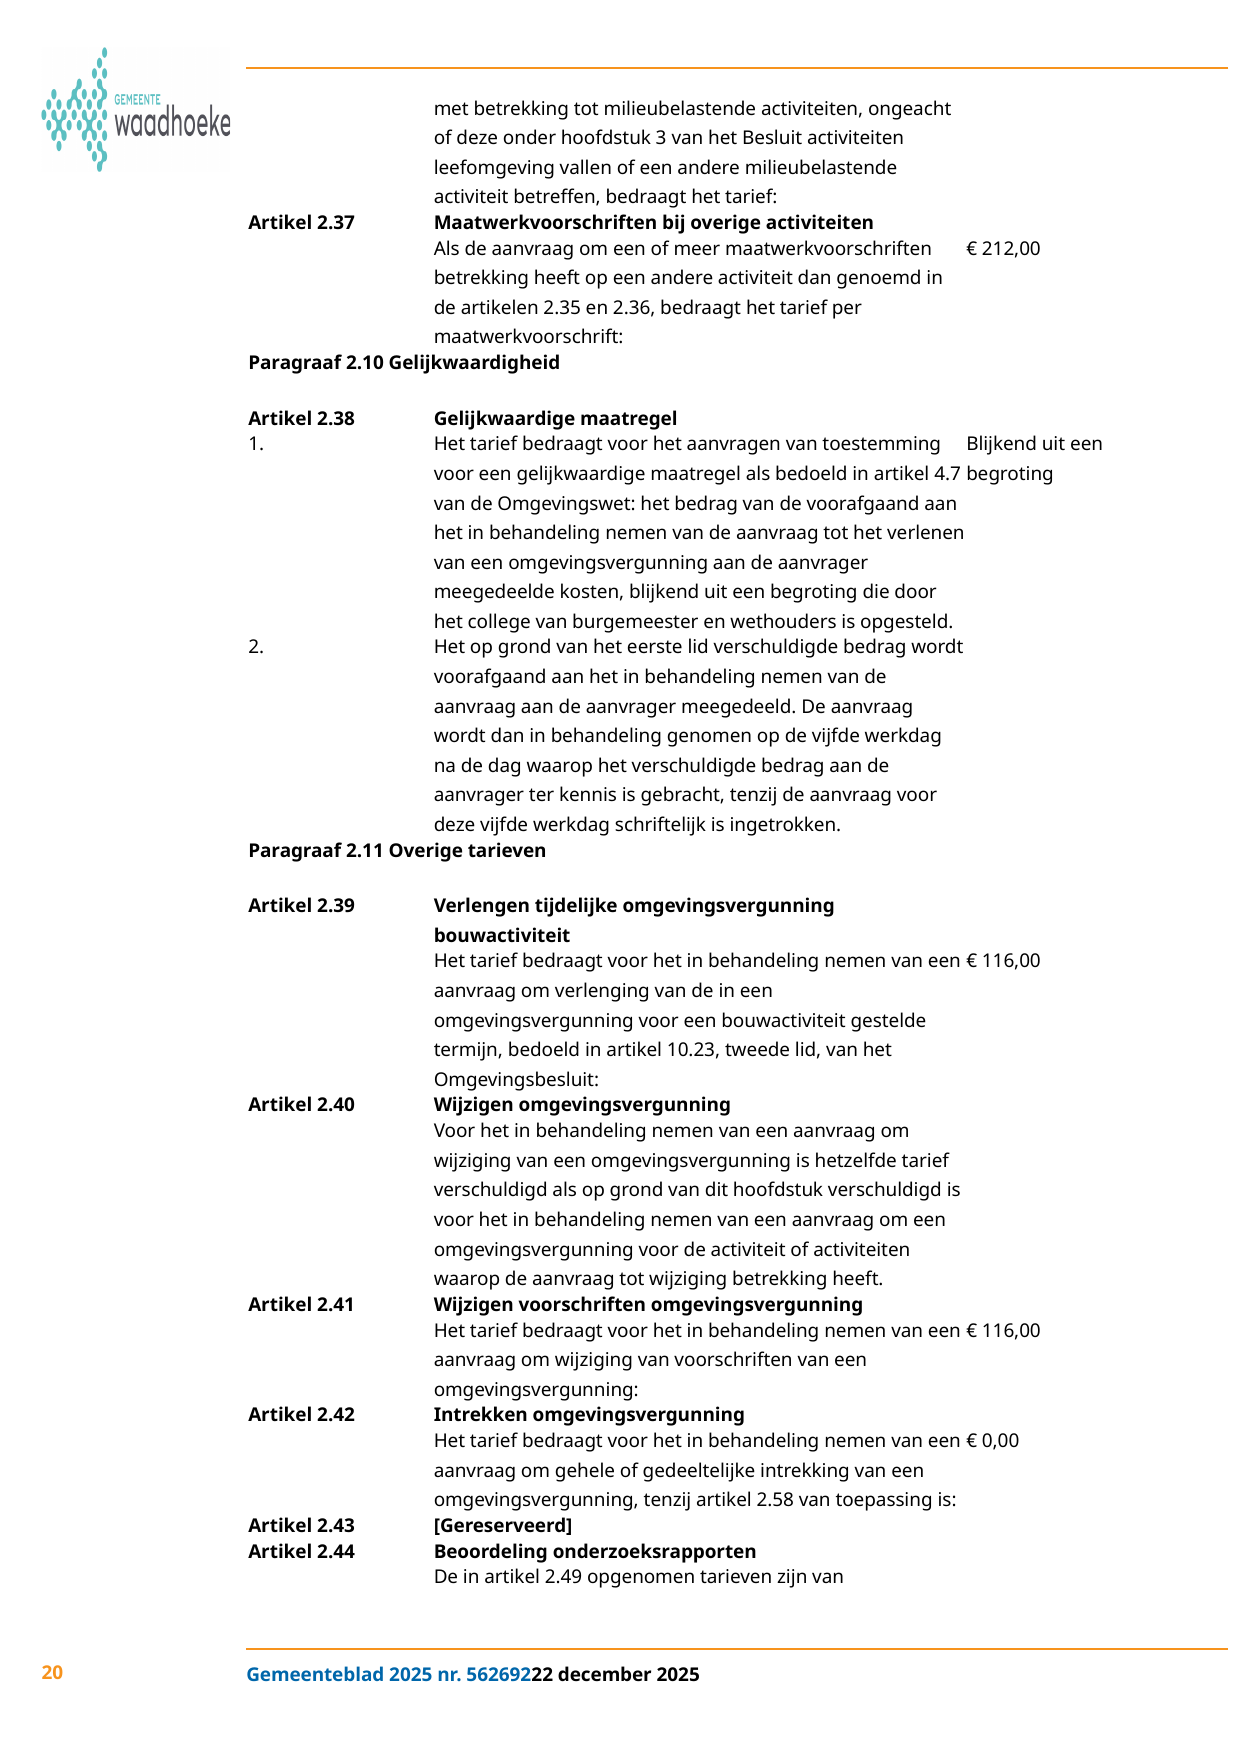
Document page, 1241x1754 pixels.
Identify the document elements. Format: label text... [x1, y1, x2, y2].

table_cell Voor het in behandeling nemen van een aanvraag om wijziging van een omgevingsvergunning is hetzelfde tarief verschuldigd als op grond van dit hoofdstuk verschuldigd is voor het in behandeling nemen van een aanvraag om een omgevingsvergunning voor de activiteit of activiteiten waarop de aanvraag tot wijziging betrekking heeft. [434, 1118, 966, 1291]
table_cell [248, 1118, 433, 1291]
table_cell Het tarief bedraagt voor het in behandeling nemen van een aanvraag om wijziging van voorschriften van een omgevingsvergunning: [434, 1317, 966, 1402]
table_cell Artikel 2.39 [248, 892, 433, 948]
table_cell [966, 892, 1152, 948]
table_cell 1. [248, 431, 433, 634]
table_cell [248, 1317, 433, 1402]
table_cell Het tarief bedraagt voor het in behandeling nemen van een aanvraag om verlenging van de in een omgevingsvergunning voor een bouwactiviteit gestelde termijn, bedoeld in artikel 10.23, tweede lid, van het Omgevingsbesluit: [434, 948, 966, 1092]
table_cell met betrekking tot milieubelastende activiteiten, ongeacht of deze onder hoofdstuk 3 van het Besluit activiteiten leefomgeving vallen of een andere milieubelastende activiteit betreffen, bedraagt het tarief: [434, 95, 966, 209]
table_cell Het op grond van het eerste lid verschuldigde bedrag wordt voorafgaand aan het in behandeling nemen van de aanvraag aan de aanvrager meegedeeld. De aanvraag wordt dan in behandeling genomen op de vijfde werkdag na de dag waarop het verschuldigde bedrag aan de aanvrager ter kennis is gebracht, tenzij de aanvraag voor deze vijfde werkdag schriftelijk is ingetrokken. [434, 634, 966, 837]
table_cell Paragraaf 2.11 Overige tarieven [248, 837, 1152, 892]
table_cell 2. [248, 634, 433, 837]
table_cell [966, 1512, 1152, 1538]
table_cell [248, 95, 433, 209]
table_cell Artikel 2.42 [248, 1402, 433, 1427]
table_cell [248, 1428, 433, 1512]
table_cell [966, 209, 1152, 235]
table_cell Artikel 2.37 [248, 209, 433, 235]
table_cell [966, 1092, 1152, 1117]
table_cell Blijkend uit een begroting [966, 431, 1152, 634]
table_cell Artikel 2.43 [248, 1512, 433, 1538]
table_cell € 212,00 [966, 235, 1152, 349]
table_cell Als de aanvraag om een of meer maatwerkvoorschriften betrekking heeft op een andere activiteit dan genoemd in de artikelen 2.35 en 2.36, bedraagt het tarief per maatwerkvoorschrift: [434, 235, 966, 349]
table_cell De in artikel 2.49 opgenomen tarieven zijn van [434, 1564, 966, 1589]
picture [41, 47, 231, 172]
table_cell [966, 1118, 1152, 1291]
table_cell Verlengen tijdelijke omgevingsvergunning bouwactiviteit [434, 892, 966, 948]
table_cell [248, 235, 433, 349]
table_cell Beoordeling onderzoeksrapporten [434, 1538, 966, 1564]
table_cell Artikel 2.44 [248, 1538, 433, 1564]
table_cell € 116,00 [966, 948, 1152, 1092]
table_cell [966, 405, 1152, 431]
table_cell [966, 1538, 1152, 1564]
table_cell [966, 1564, 1152, 1589]
table_cell Intrekken omgevingsvergunning [434, 1402, 966, 1427]
table_cell Artikel 2.40 [248, 1092, 433, 1117]
table_cell Wijzigen omgevingsvergunning [434, 1092, 966, 1117]
table_cell Maatwerkvoorschriften bij overige activiteiten [434, 209, 966, 235]
table_cell € 116,00 [966, 1317, 1152, 1402]
table_cell Artikel 2.38 [248, 405, 433, 431]
table_cell [Gereserveerd] [434, 1512, 966, 1538]
table_cell Gelijkwaardige maatregel [434, 405, 966, 431]
table_cell Paragraaf 2.10 Gelijkwaardigheid [248, 350, 1152, 405]
table_cell Wijzigen voorschriften omgevingsvergunning [434, 1291, 966, 1317]
table_cell [966, 634, 1152, 837]
table_cell [966, 1402, 1152, 1427]
table_cell Het tarief bedraagt voor het in behandeling nemen van een aanvraag om gehele of gedeeltelijke intrekking van een omgevingsvergunning, tenzij artikel 2.58 van toepassing is: [434, 1428, 966, 1512]
table_cell [248, 948, 433, 1092]
table_cell [966, 1291, 1152, 1317]
table_cell [248, 1564, 433, 1589]
table_cell Artikel 2.41 [248, 1291, 433, 1317]
table_cell Het tarief bedraagt voor het aanvragen van toestemming voor een gelijkwaardige maatregel als bedoeld in artikel 4.7 van de Omgevingswet: het bedrag van de voorafgaand aan het in behandeling nemen van de aanvraag tot het verlenen van een omgevingsvergunning aan de aanvrager meegedeelde kosten, blijkend uit een begroting die door het college van burgemeester en wethouders is opgesteld. [434, 431, 966, 634]
table_cell [966, 95, 1152, 209]
table_cell € 0,00 [966, 1428, 1152, 1512]
